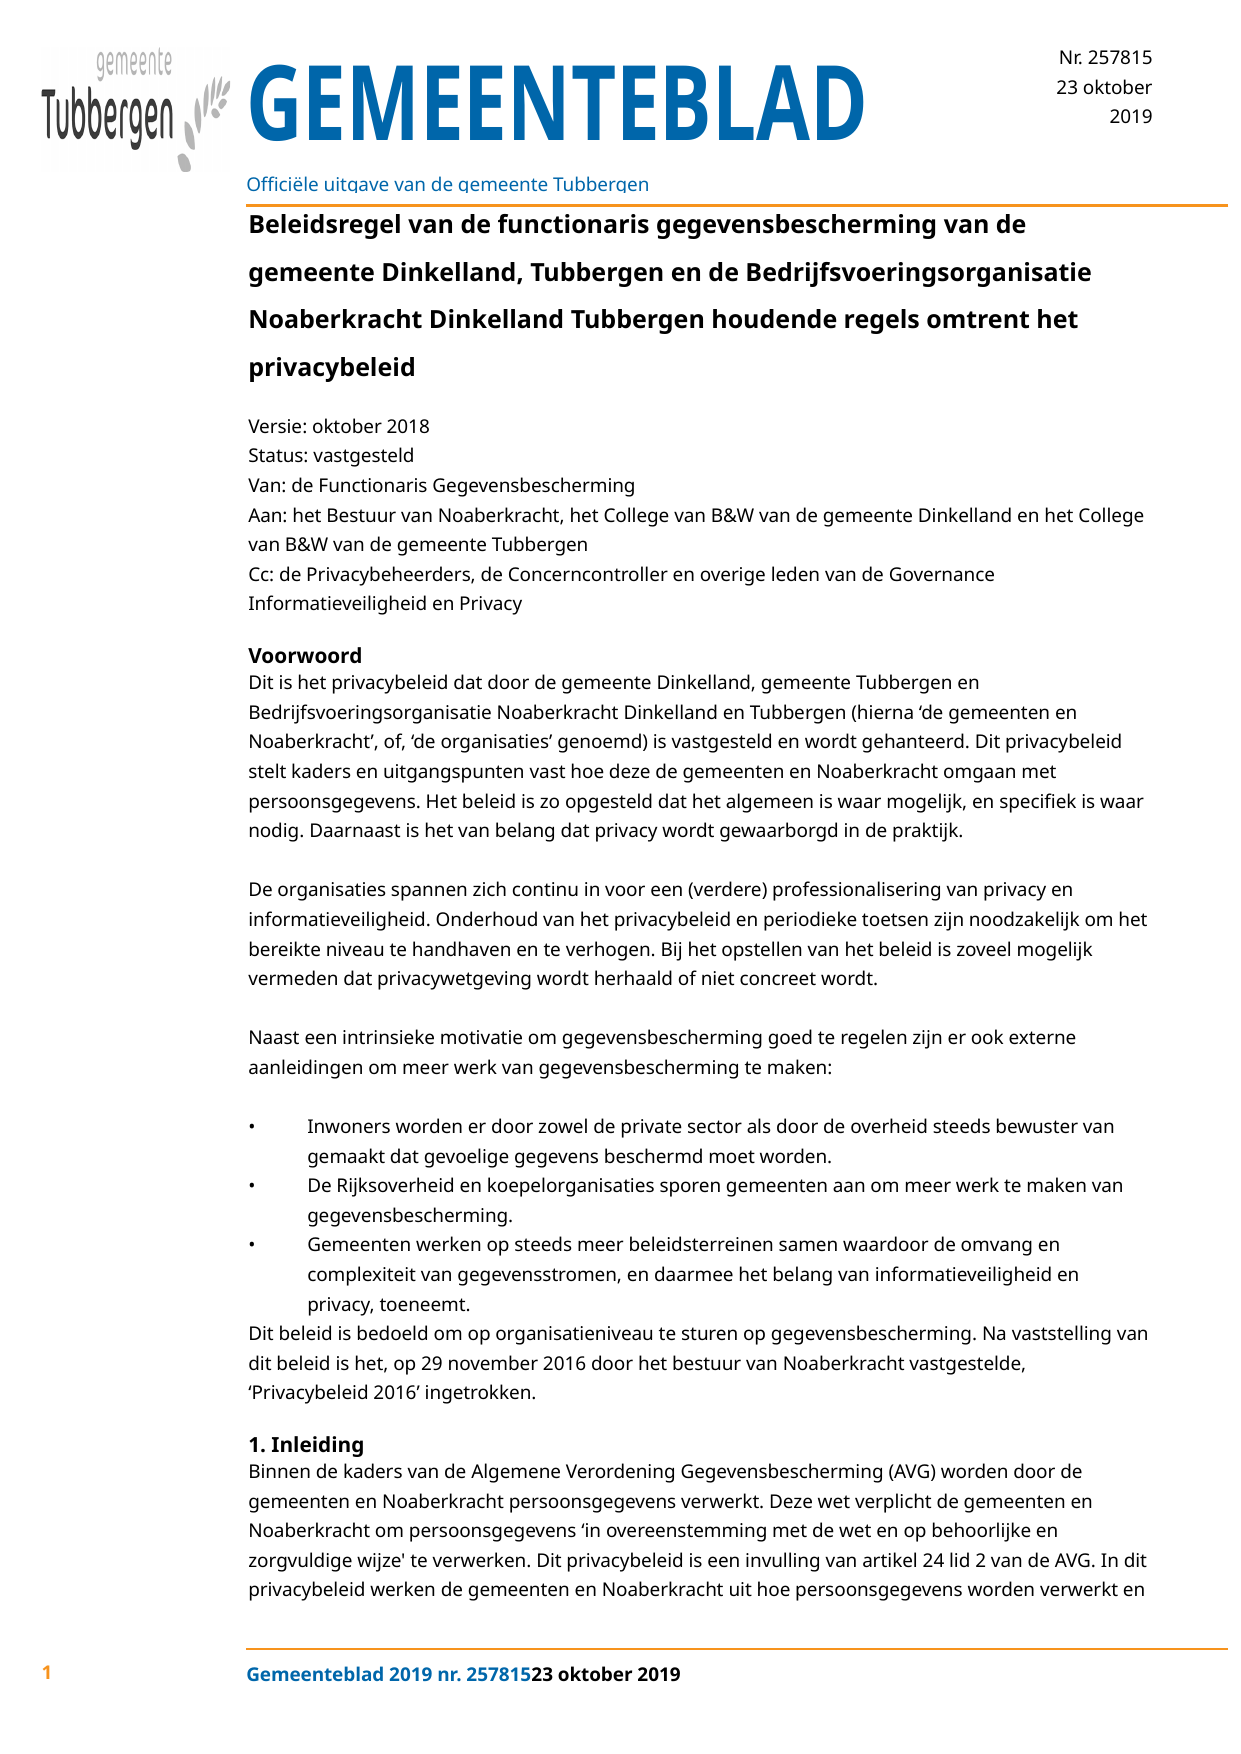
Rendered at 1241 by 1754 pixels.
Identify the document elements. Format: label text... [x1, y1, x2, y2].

picture [41, 47, 231, 172]
text Dit is het privacybeleid dat door de gemeente Dinkelland, gemeente Tubbergen en Bedrijfsvoeringsorganisatie Noaberkracht Dinkelland en Tubbergen (hierna ‘de gemeenten en Noaberkracht’, of, ‘de organisaties’ genoemd) is vastgesteld en wordt gehanteerd. Dit privacybeleid stelt kaders en uitgangspunten vast hoe deze de gemeenten en Noaberkracht omgaan met persoonsgegevens. Het beleid is zo opgesteld dat het algemeen is waar mogelijk, en specifiek is waar nodig. Daarnaast is het van belang dat privacy wordt gewaarborgd in de praktijk. [248, 669, 1152, 843]
text Versie: oktober 2018 [248, 413, 1152, 439]
text Status: vastgesteld [248, 443, 1152, 468]
text Van: de Functionaris Gegevensbescherming [248, 472, 1152, 498]
text Naast een intrinsieke motivatie om gegevensbescherming goed te regelen zijn er ook externe aanleidingen om meer werk van gegevensbescherming te maken: [248, 1024, 1152, 1080]
list De Rijksoverheid en koepelorganisaties sporen gemeenten aan om meer werk te maken van gegevensbescherming. [248, 1172, 1152, 1228]
text Dit beleid is bedoeld om op organisatieniveau te sturen op gegevensbescherming. Na vaststelling van dit beleid is het, op 29 november 2016 door het bestuur van Noaberkracht vastgestelde, ‘Privacybeleid 2016’ ingetrokken. [248, 1320, 1152, 1405]
list Inwoners worden er door zowel de private sector als door de overheid steeds bewuster van gemaakt dat gevoelige gegevens beschermd moet worden. [248, 1113, 1152, 1168]
text De organisaties spannen zich continu in voor een (verdere) professionalisering van privacy en informatieveiligheid. Onderhoud van het privacybeleid en periodieke toetsen zijn noodzakelijk om het bereikte niveau te handhaven en te verhogen. Bij het opstellen van het beleid is zoveel mogelijk vermeden dat privacywetgeving wordt herhaald of niet concreet wordt. [248, 877, 1152, 991]
list Gemeenten werken op steeds meer beleidsterreinen samen waardoor de omvang en complexiteit van gegevensstromen, en daarmee het belang van informatieveiligheid en privacy, toeneemt. [248, 1232, 1152, 1316]
text Voorwoord [248, 641, 1152, 669]
text Binnen de kaders van de Algemene Verordening Gegevensbescherming (AVG) worden door de gemeenten en Noaberkracht persoonsgegevens verwerkt. Deze wet verplicht de gemeenten en Noaberkracht om persoonsgegevens ‘in overeenstemming met de wet en op behoorlijke en zorgvuldige wijze' te verwerken. Dit privacybeleid is een invulling van artikel 24 lid 2 van de AVG. In dit privacybeleid werken de gemeenten en Noaberkracht uit hoe persoonsgegevens worden verwerkt en [248, 1458, 1152, 1602]
text Aan: het Bestuur van Noaberkracht, het College van B&W van de gemeente Dinkelland en het College van B&W van de gemeente Tubbergen [248, 502, 1152, 557]
text 1. Inleiding [248, 1430, 1152, 1458]
text Cc: de Privacybeheerders, de Concerncontroller en overige leden van de Governance Informatieveiligheid en Privacy [248, 561, 1152, 616]
text Beleidsregel van de functionaris gegevensbescherming van de gemeente Dinkelland, Tubbergen en de Bedrijfsvoeringsorganisatie Noaberkracht Dinkelland Tubbergen houdende regels omtrent het privacybeleid [248, 207, 1152, 384]
